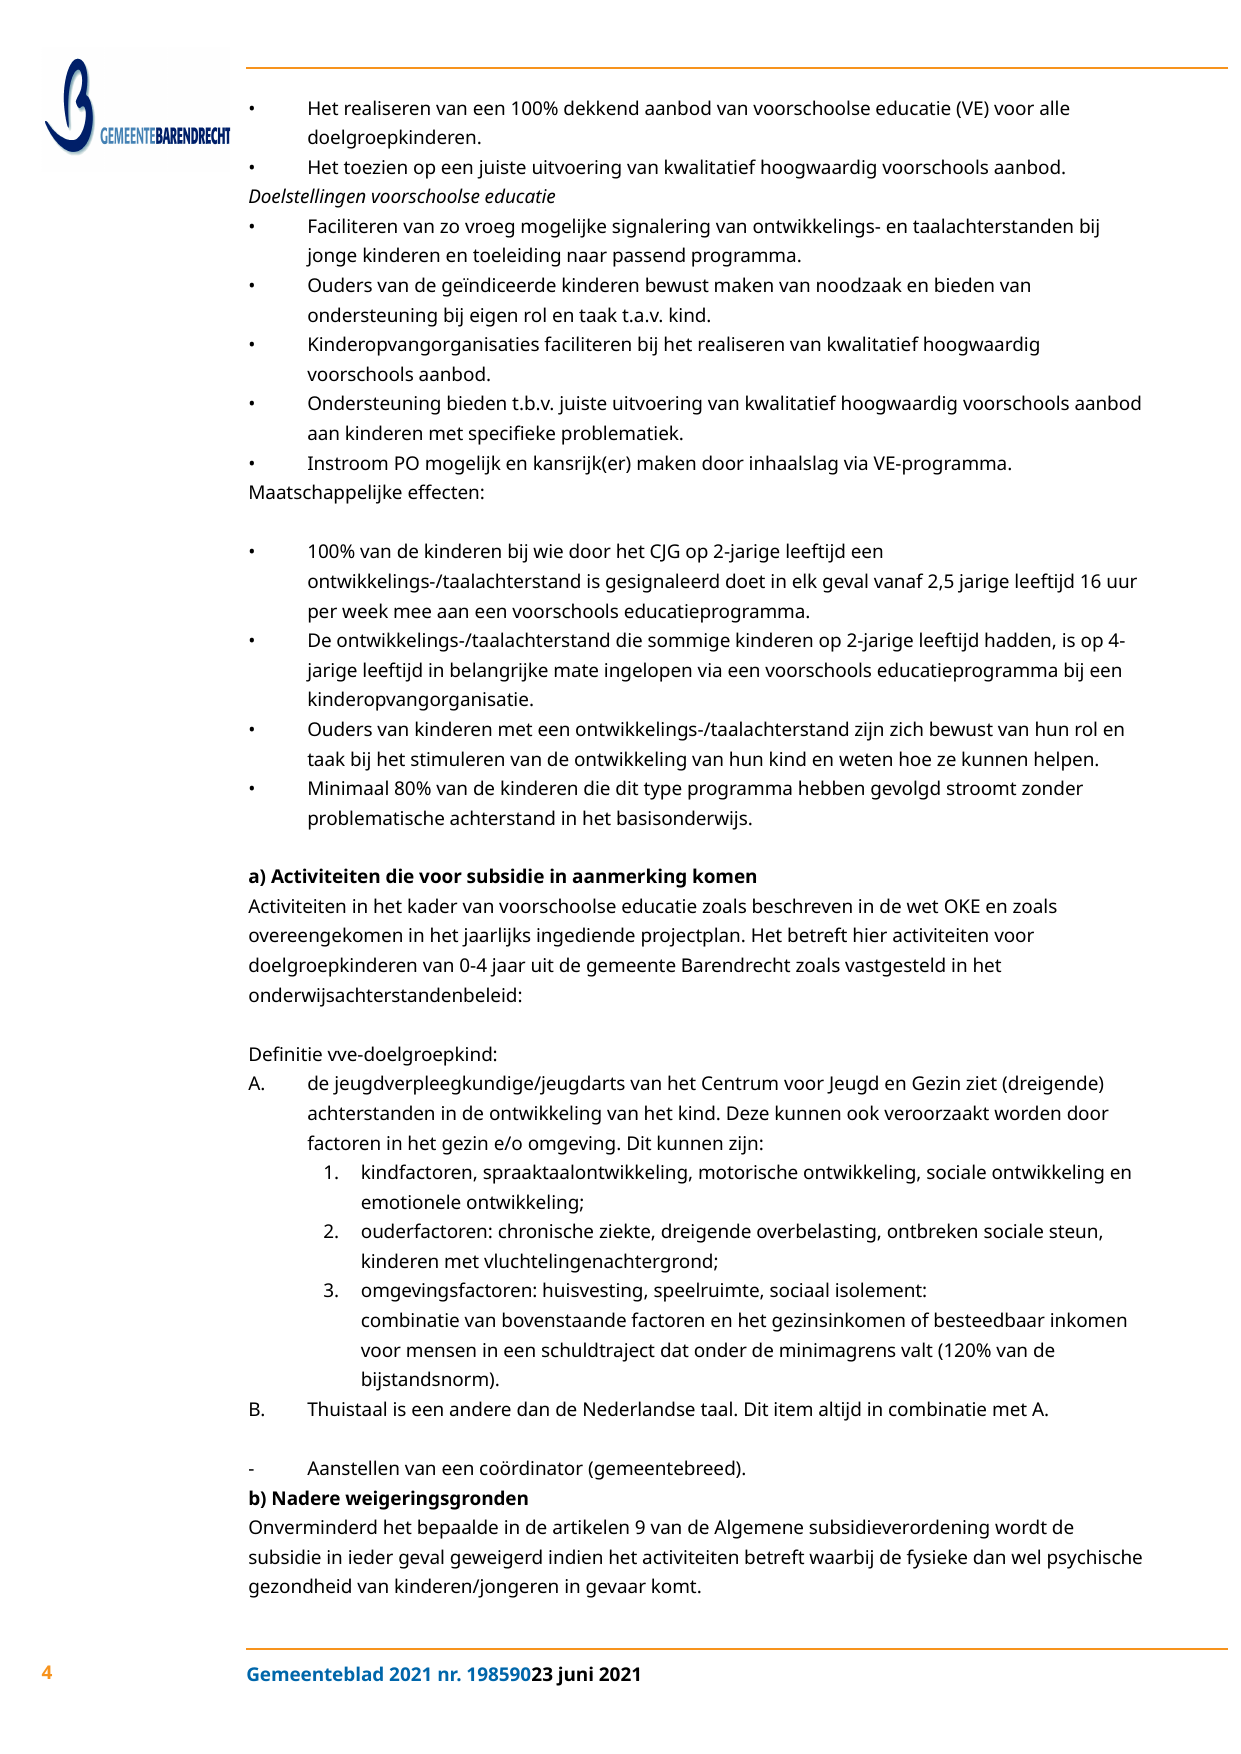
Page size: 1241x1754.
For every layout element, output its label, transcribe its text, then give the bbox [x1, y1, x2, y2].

list Ondersteuning bieden t.b.v. juiste uitvoering van kwalitatief hoogwaardig voorschools aanbod aan kinderen met specifieke problematiek. [248, 391, 1152, 446]
text a) Activiteiten die voor subsidie in aanmerking komen [248, 863, 1152, 889]
text Onverminderd het bepaalde in de artikelen 9 van de Algemene subsidieverordening wordt de subsidie in ieder geval geweigerd indien het activiteiten betreft waarbij de fysieke dan wel psychische gezondheid van kinderen/jongeren in gevaar komt. [248, 1514, 1152, 1599]
text Definitie vve-doelgroepkind: [248, 1041, 1152, 1067]
text b) Nadere weigeringsgronden [248, 1485, 1152, 1510]
text Activiteiten in het kader van voorschoolse educatie zoals beschreven in de wet OKE en zoals overeengekomen in het jaarlijks ingediende projectplan. Het betreft hier activiteiten voor doelgroepkinderen van 0-4 jaar uit de gemeente Barendrecht zoals vastgesteld in het onderwijsachterstandenbeleid: [248, 893, 1152, 1007]
list Aanstellen van een coördinator (gemeentebreed). [248, 1455, 1152, 1481]
list de jeugdverpleegkundige/jeugdarts van het Centrum voor Jeugd en Gezin ziet (dreigende) achterstanden in de ontwikkeling van het kind. Deze kunnen ook veroorzaakt worden door factoren in het gezin e/o omgeving. Dit kunnen zijn: [248, 1071, 1152, 1155]
list Thuistaal is een andere dan de Nederlandse taal. Dit item altijd in combinatie met A. [248, 1396, 1152, 1422]
list Ouders van de geïndiceerde kinderen bewust maken van noodzaak en bieden van ondersteuning bij eigen rol en taak t.a.v. kind. [248, 272, 1152, 328]
list Het toezien op een juiste uitvoering van kwalitatief hoogwaardig voorschools aanbod. [248, 154, 1152, 180]
list Faciliteren van zo vroeg mogelijke signalering van ontwikkelings- en taalachterstanden bij jonge kinderen en toeleiding naar passend programma. [248, 213, 1152, 268]
list combinatie van bovenstaande factoren en het gezinsinkomen of besteedbaar inkomen voor mensen in een schuldtraject dat onder de minimagrens valt (120% van de bijstandsnorm). [323, 1307, 1152, 1392]
picture [41, 47, 231, 172]
list Instroom PO mogelijk en kansrijk(er) maken door inhaalslag via VE-programma. [248, 450, 1152, 476]
text Doelstellingen voorschoolse educatie [248, 183, 1152, 209]
list Kinderopvangorganisaties faciliteren bij het realiseren van kwalitatief hoogwaardig voorschools aanbod. [248, 331, 1152, 387]
table_header Maatschappelijke effecten: 100% van de kinderen bij wie door het CJG op 2-jarige leeftijd een ontwikkelings-/taalachterstand is gesignaleerd doet in elk geval vanaf 2,5 jarige leeftijd 16 uur per week mee aan een voorschools educatieprogramma. De ontwikkelings-/taalachterstand die sommige kinderen op 2-jarige leeftijd hadden, is op 4-jarige leeftijd in belangrijke mate ingelopen via een voorschools educatieprogramma bij een kinderopvangorganisatie. Ouders van kinderen met een ontwikkelings-/taalachterstand zijn zich bewust van hun rol en taak bij het stimuleren van de ontwikkeling van hun kind en weten hoe ze kunnen helpen. Minimaal 80% van de kinderen die dit type programma hebben gevolgd stroomt zonder problematische achterstand in het basisonderwijs. [248, 480, 1152, 831]
list omgevingsfactoren: huisvesting, speelruimte, sociaal isolement: [323, 1278, 1152, 1303]
list kindfactoren, spraaktaalontwikkeling, motorische ontwikkeling, sociale ontwikkeling en emotionele ontwikkeling; [323, 1159, 1152, 1214]
list Het realiseren van een 100% dekkend aanbod van voorschoolse educatie (VE) voor alle doelgroepkinderen. [248, 95, 1152, 150]
list ouderfactoren: chronische ziekte, dreigende overbelasting, ontbreken sociale steun, kinderen met vluchtelingenachtergrond; [323, 1218, 1152, 1274]
